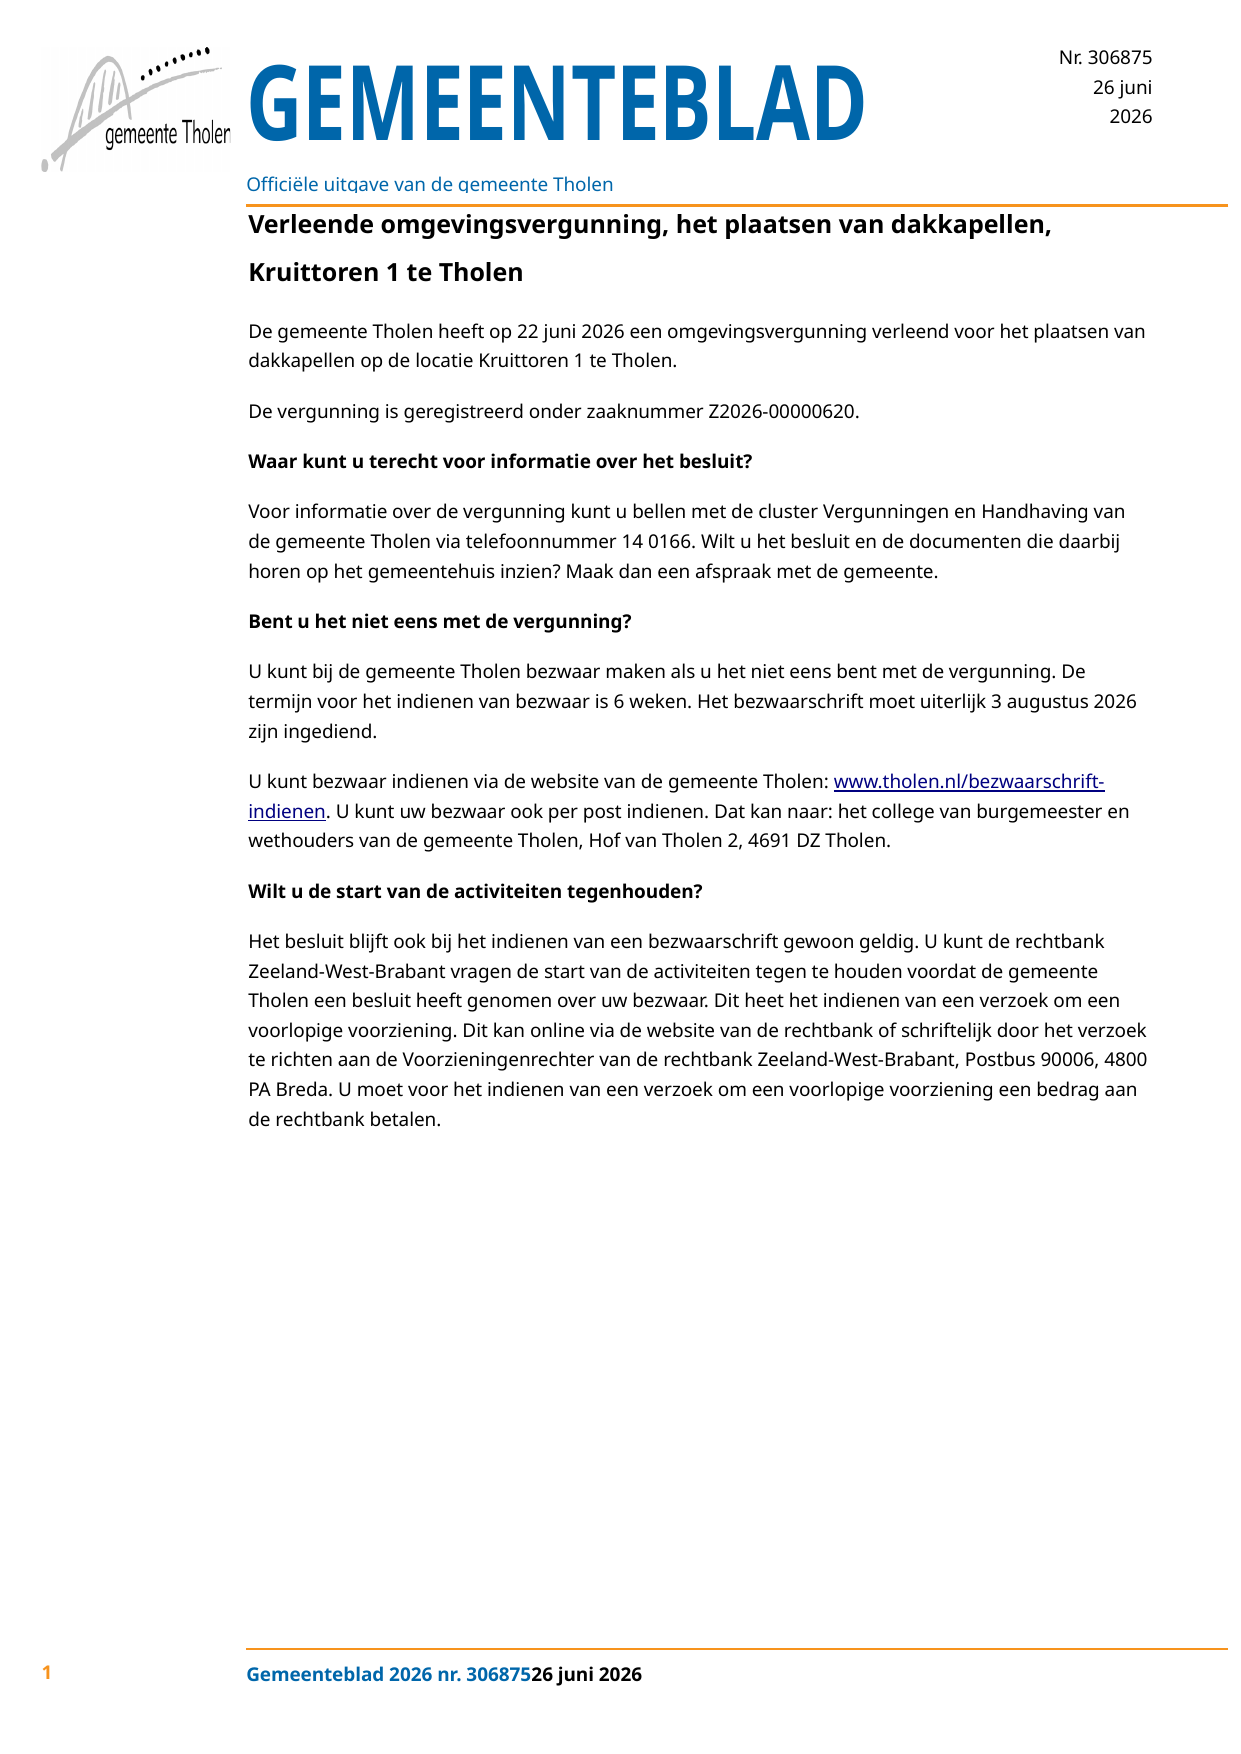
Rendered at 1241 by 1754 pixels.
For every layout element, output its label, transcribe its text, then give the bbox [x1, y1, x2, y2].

text Voor informatie over de vergunning kunt u bellen met de cluster Vergunningen en Handhaving van de gemeente Tholen via telefoonnummer 14 0166. Wilt u het besluit en de documenten die daarbij horen op het gemeentehuis inzien? Maak dan een afspraak met de gemeente. [248, 499, 1152, 584]
text Wilt u de start van de activiteiten tegenhouden? [248, 878, 1152, 904]
text Waar kunt u terecht voor informatie over het besluit? [248, 448, 1152, 474]
picture [41, 47, 231, 172]
text De gemeente Tholen heeft op 22 juni 2026 een omgevingsvergunning verleend voor het plaatsen van dakkapellen op de locatie Kruittoren 1 te Tholen. [248, 318, 1152, 373]
text U kunt bezwaar indienen via de website van de gemeente Tholen: www.tholen.nl/bezwaarschrift-indienen. U kunt uw bezwaar ook per post indienen. Dat kan naar: het college van burgemeester en wethouders van de gemeente Tholen, Hof van Tholen 2, 4691 DZ Tholen. [248, 768, 1152, 853]
text Het besluit blijft ook bij het indienen van een bezwaarschrift gewoon geldig. U kunt de rechtbank Zeeland-West-Brabant vragen de start van de activiteiten tegen te houden voordat de gemeente Tholen een besluit heeft genomen over uw bezwaar. Dit heet het indienen van een verzoek om een voorlopige voorziening. Dit kan online via de website van de rechtbank of schriftelijk door het verzoek te richten aan de Voorzieningenrechter van de rechtbank Zeeland-West-Brabant, Postbus 90006, 4800 PA Breda. U moet voor het indienen van een verzoek om een voorlopige voorziening een bedrag aan de rechtbank betalen. [248, 928, 1152, 1132]
text U kunt bij de gemeente Tholen bezwaar maken als u het niet eens bent met de vergunning. De termijn voor het indienen van bezwaar is 6 weken. Het bezwaarschrift moet uiterlijk 3 augustus 2026 zijn ingediend. [248, 659, 1152, 744]
text De vergunning is geregistreerd onder zaaknummer Z2026-00000620. [248, 398, 1152, 424]
text Bent u het niet eens met de vergunning? [248, 608, 1152, 634]
text Verleende omgevingsvergunning, het plaatsen van dakkapellen, Kruittoren 1 te Tholen [248, 207, 1152, 288]
